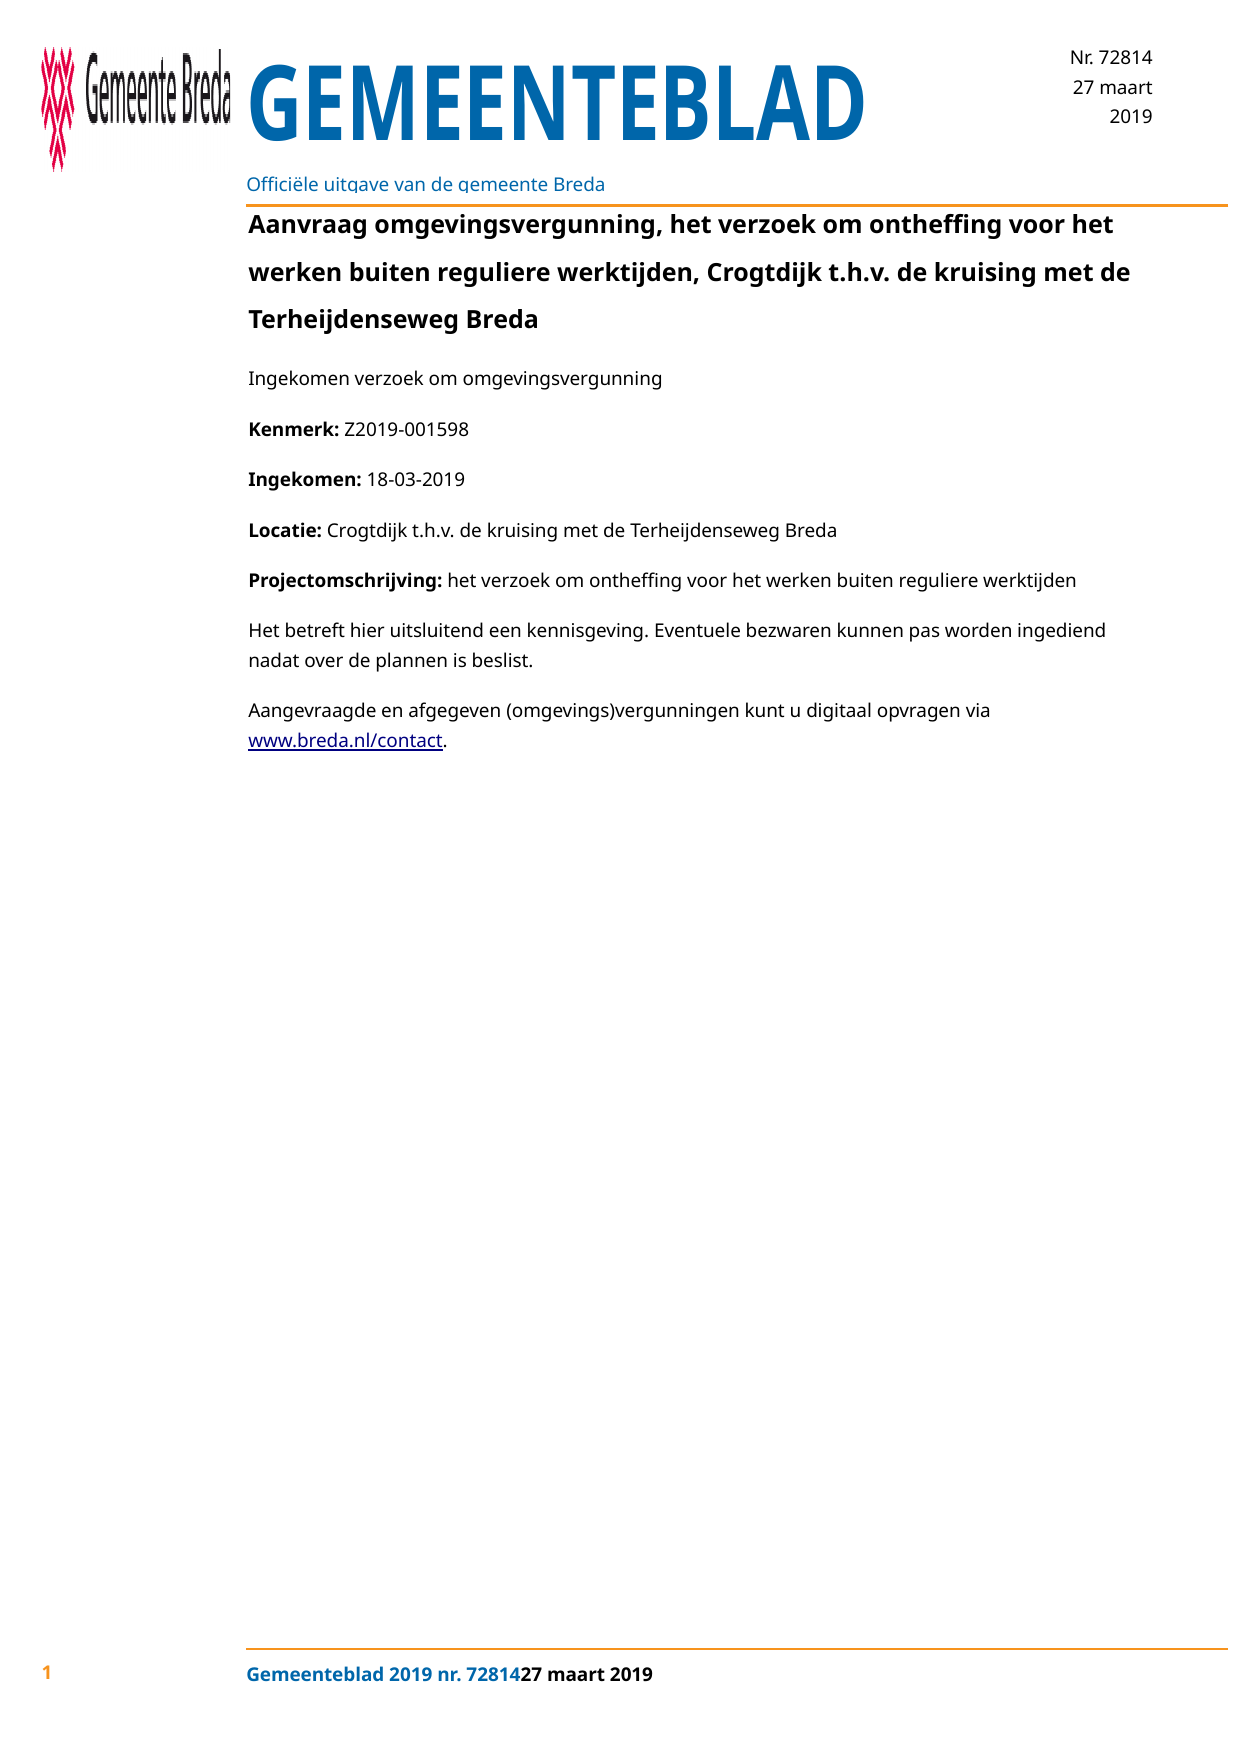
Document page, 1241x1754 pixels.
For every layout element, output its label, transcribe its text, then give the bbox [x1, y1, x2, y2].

text Aangevraagde en afgegeven (omgevings)vergunningen kunt u digitaal opvragen via www.breda.nl/contact. [248, 698, 1152, 753]
text Locatie: Crogtdijk t.h.v. de kruising met de Terheijdenseweg Breda [248, 517, 1152, 542]
text Projectomschrijving: het verzoek om ontheffing voor het werken buiten reguliere werktijden [248, 567, 1152, 593]
text Aanvraag omgevingsvergunning, het verzoek om ontheffing voor het werken buiten reguliere werktijden, Crogtdijk t.h.v. de kruising met de Terheijdenseweg Breda [248, 207, 1152, 336]
picture [41, 47, 231, 172]
text Het betreft hier uitsluitend een kennisgeving. Eventuele bezwaren kunnen pas worden ingediend nadat over de plannen is beslist. [248, 618, 1152, 673]
text Kenmerk: Z2019-001598 [248, 416, 1152, 442]
text Ingekomen verzoek om omgevingsvergunning [248, 366, 1152, 391]
text Ingekomen: 18-03-2019 [248, 466, 1152, 492]
